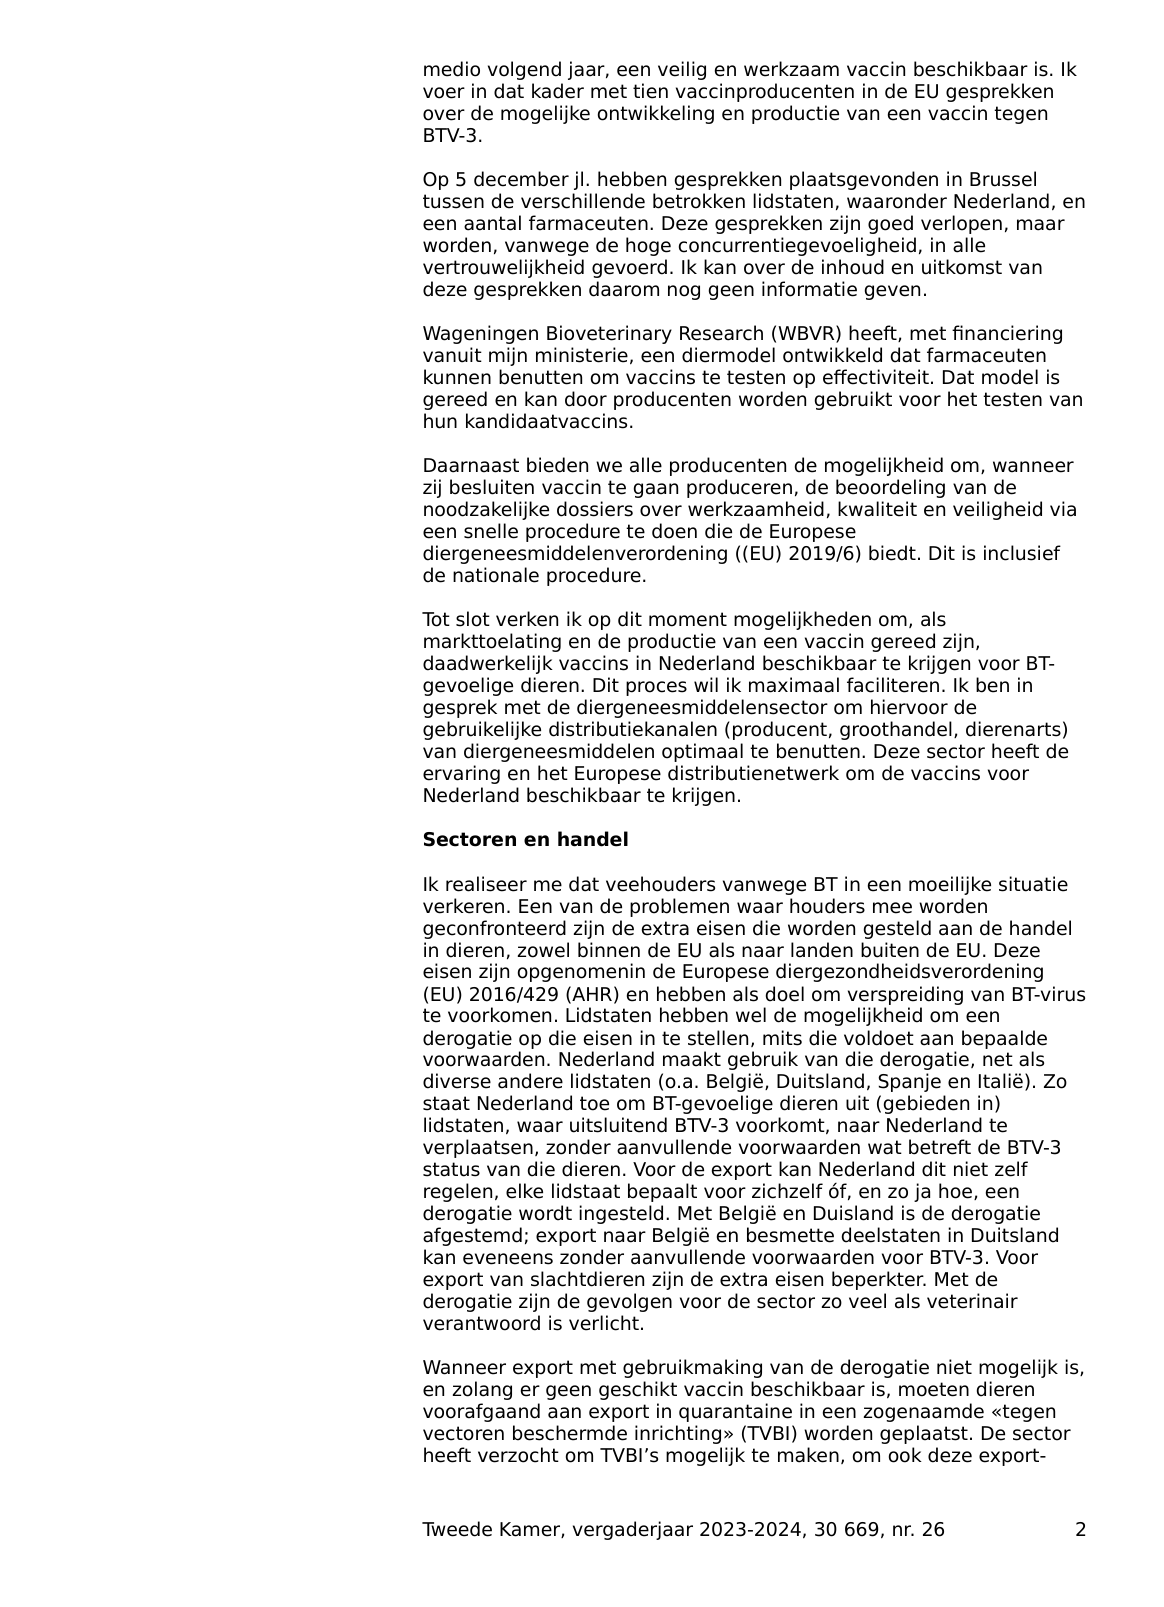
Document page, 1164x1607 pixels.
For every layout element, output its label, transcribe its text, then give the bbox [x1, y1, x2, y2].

text Wageningen Bioveterinary Research (WBVR) heeft, met financiering vanuit mijn ministerie, een diermodel ontwikkeld dat farmaceuten kunnen benutten om vaccins te testen op effectiviteit. Dat model is gereed en kan door producenten worden gebruikt voor het testen van hun kandidaatvaccins. [422, 323, 1087, 433]
subtitle Sectoren en handel [422, 829, 1087, 851]
text Daarnaast bieden we alle producenten de mogelijkheid om, wanneer zij besluiten vaccin te gaan produceren, de beoordeling van de noodzakelijke dossiers over werkzaamheid, kwaliteit en veiligheid via een snelle procedure te doen die de Europese diergeneesmiddelenverordening ((EU) 2019/6) biedt. Dit is inclusief de nationale procedure. [422, 455, 1087, 587]
text Tot slot verken ik op dit moment mogelijkheden om, als markttoelating en de productie van een vaccin gereed zijn, daadwerkelijk vaccins in Nederland beschikbaar te krijgen voor BT-gevoelige dieren. Dit proces wil ik maximaal faciliteren. Ik ben in gesprek met de diergeneesmiddelensector om hiervoor de gebruikelijke distributiekanalen (producent, groothandel, dierenarts) van diergeneesmiddelen optimaal te benutten. Deze sector heeft de ervaring en het Europese distributienetwerk om de vaccins voor Nederland beschikbaar te krijgen. [422, 609, 1087, 807]
text Wanneer export met gebruikmaking van de derogatie niet mogelijk is, en zolang er geen geschikt vaccin beschikbaar is, moeten dieren voorafgaand aan export in quarantaine in een zogenaamde «tegen vectoren beschermde inrichting» (TVBI) worden geplaatst. De sector heeft verzocht om TVBI’s mogelijk te maken, om ook deze export- [422, 1357, 1087, 1467]
text Ik realiseer me dat veehouders vanwege BT in een moeilijke situatie verkeren. Een van de problemen waar houders mee worden geconfronteerd zijn de extra eisen die worden gesteld aan de handel in dieren, zowel binnen de EU als naar landen buiten de EU. Deze eisen zijn opgenomenin de Europese diergezondheidsverordening (EU) 2016/429 (AHR) en hebben als doel om verspreiding van BT-virus te voorkomen. Lidstaten hebben wel de mogelijkheid om een derogatie op die eisen in te stellen, mits die voldoet aan bepaalde voorwaarden. Nederland maakt gebruik van die derogatie, net als diverse andere lidstaten (o.a. België, Duitsland, Spanje en Italië). Zo staat Nederland toe om BT-gevoelige dieren uit (gebieden in) lidstaten, waar uitsluitend BTV-3 voorkomt, naar Nederland te verplaatsen, zonder aanvullende voorwaarden wat betreft de BTV-3 status van die dieren. Voor de export kan Nederland dit niet zelf regelen, elke lidstaat bepaalt voor zichzelf óf, en zo ja hoe, een derogatie wordt ingesteld. Met België en Duisland is de derogatie afgestemd; export naar België en besmette deelstaten in Duitsland kan eveneens zonder aanvullende voorwaarden voor BTV-3. Voor export van slachtdieren zijn de extra eisen beperkter. Met de derogatie zijn de gevolgen voor de sector zo veel als veterinair verantwoord is verlicht. [422, 873, 1087, 1335]
text Op 5 december jl. hebben gesprekken plaatsgevonden in Brussel tussen de verschillende betrokken lidstaten, waaronder Nederland, en een aantal farmaceuten. Deze gesprekken zijn goed verlopen, maar worden, vanwege de hoge concurrentiegevoeligheid, in alle vertrouwelijkheid gevoerd. Ik kan over de inhoud en uitkomst van deze gesprekken daarom nog geen informatie geven. [422, 169, 1087, 301]
text medio volgend jaar, een veilig en werkzaam vaccin beschikbaar is. Ik voer in dat kader met tien vaccinproducenten in de EU gesprekken over de mogelijke ontwikkeling en productie van een vaccin tegen BTV-3. [422, 59, 1087, 147]
